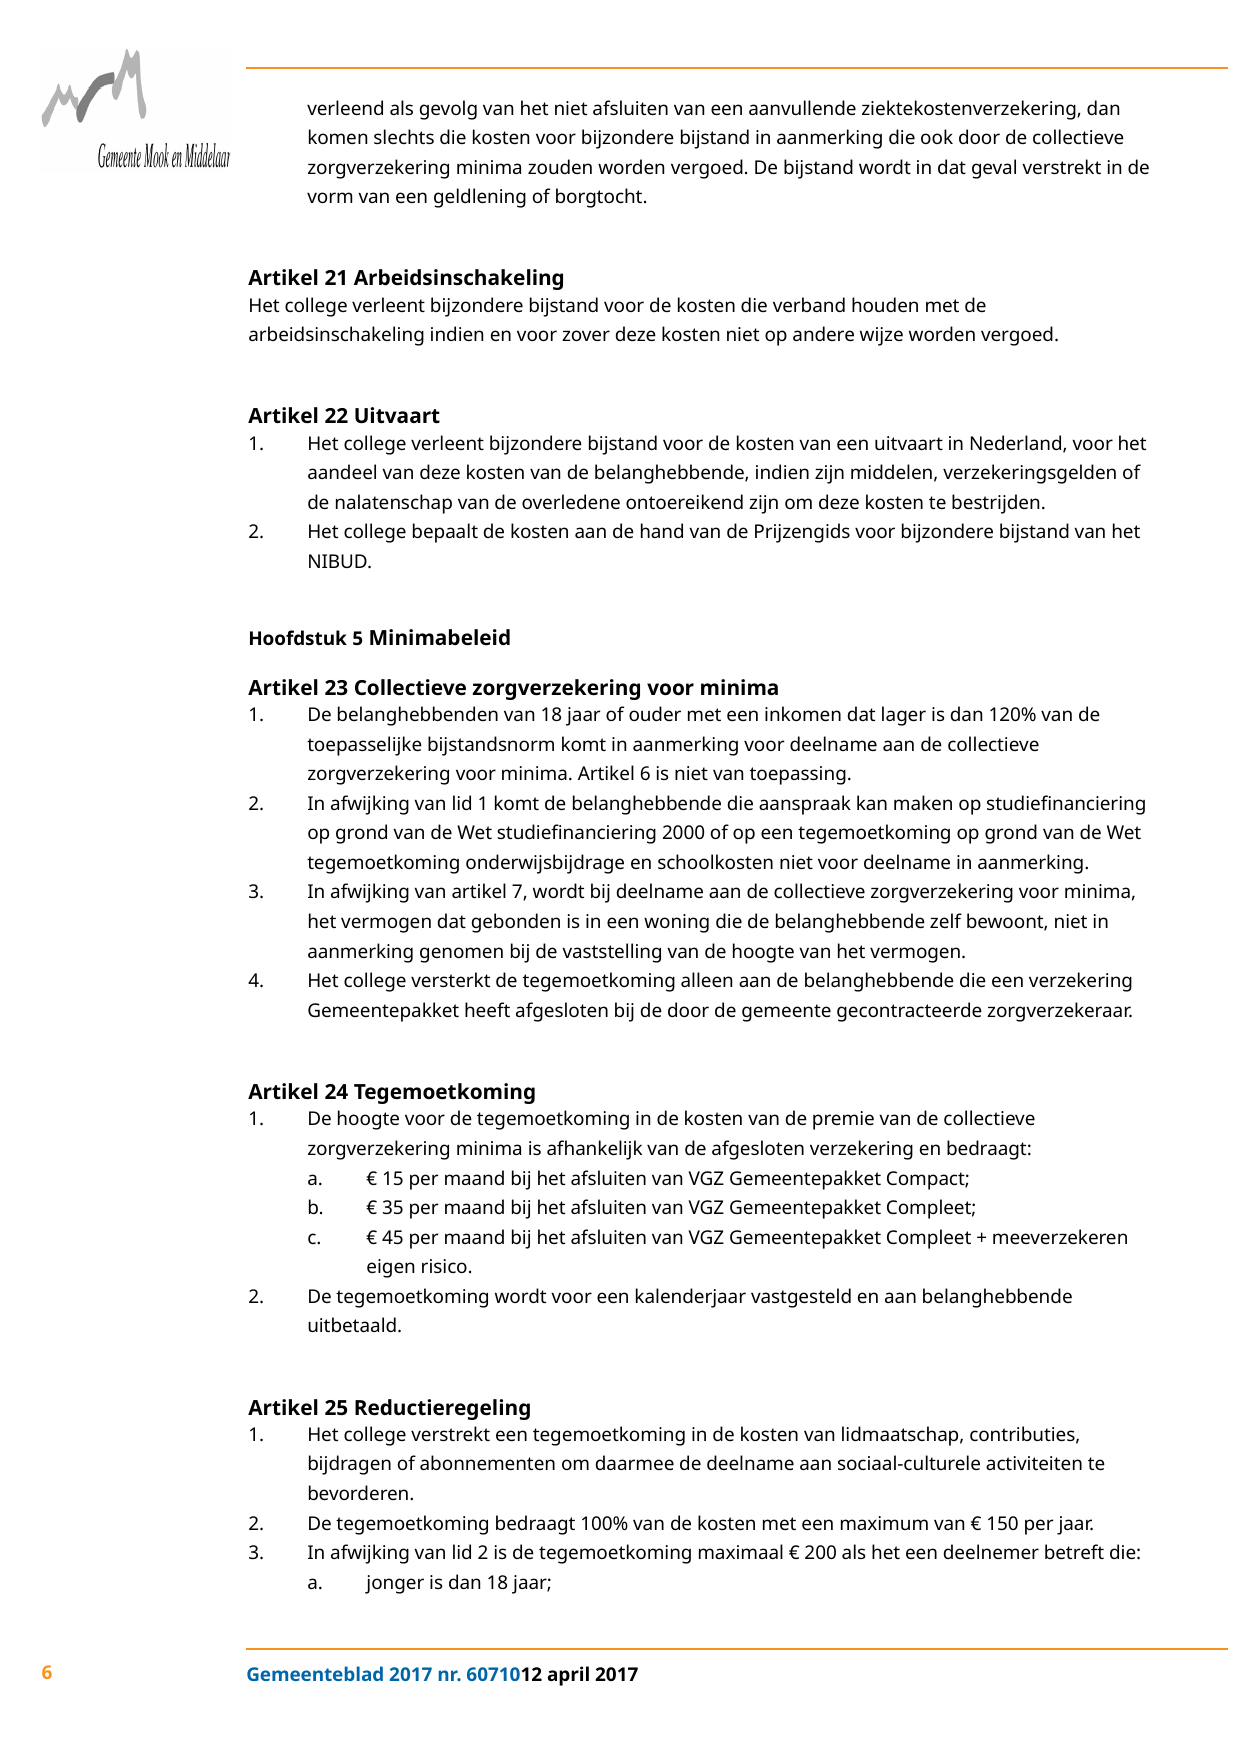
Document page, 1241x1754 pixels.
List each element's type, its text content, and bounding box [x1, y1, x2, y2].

list Het college bepaalt de kosten aan de hand van de Prijzengids voor bijzondere bijstand van het NIBUD. [248, 519, 1152, 574]
list In afwijking van lid 2 is de tegemoetkoming maximaal € 200 als het een deelnemer betreft die: [248, 1539, 1152, 1565]
list De tegemoetkoming bedraagt 100% van de kosten met een maximum van € 150 per jaar. [248, 1510, 1152, 1536]
text Artikel 22 Uitvaart [248, 402, 1152, 430]
text Hoofdstuk 5 Minimabeleid [248, 623, 1152, 652]
list € 45 per maand bij het afsluiten van VGZ Gemeentepakket Compleet + meeverzekeren eigen risico. [307, 1224, 1152, 1279]
list jonger is dan 18 jaar; [307, 1569, 1152, 1595]
picture [41, 47, 231, 172]
list € 15 per maand bij het afsluiten van VGZ Gemeentepakket Compact; [307, 1165, 1152, 1190]
list De belanghebbenden van 18 jaar of ouder met een inkomen dat lager is dan 120% van de toepasselijke bijstandsnorm komt in aanmerking voor deelname aan de collectieve zorgverzekering voor minima. Artikel 6 is niet van toepassing. [248, 701, 1152, 786]
list De hoogte voor de tegemoetkoming in de kosten van de premie van de collectieve zorgverzekering minima is afhankelijk van de afgesloten verzekering en bedraagt: [248, 1106, 1152, 1161]
list Het college verstrekt een tegemoetkoming in de kosten van lidmaatschap, contributies, bijdragen of abonnementen om daarmee de deelname aan sociaal-culturele activiteiten te bevorderen. [248, 1421, 1152, 1506]
text Artikel 21 Arbeidsinschakeling [248, 263, 1152, 292]
list Het college versterkt de tegemoetkoming alleen aan de belanghebbende die een verzekering Gemeentepakket heeft afgesloten bij de door de gemeente gecontracteerde zorgverzekeraar. [248, 967, 1152, 1023]
list In afwijking van lid 1 komt de belanghebbende die aanspraak kan maken op studiefinanciering op grond van de Wet studiefinanciering 2000 of op een tegemoetkoming op grond van de Wet tegemoetkoming onderwijsbijdrage en schoolkosten niet voor deelname in aanmerking. [248, 790, 1152, 875]
list De tegemoetkoming wordt voor een kalenderjaar vastgesteld en aan belanghebbende uitbetaald. [248, 1283, 1152, 1338]
text Artikel 25 Reductieregeling [248, 1393, 1152, 1421]
text Het college verleent bijzondere bijstand voor de kosten die verband houden met de arbeidsinschakeling indien en voor zover deze kosten niet op andere wijze worden vergoed. [248, 292, 1152, 347]
list verleend als gevolg van het niet afsluiten van een aanvullende ziektekostenverzekering, dan komen slechts die kosten voor bijzondere bijstand in aanmerking die ook door de collectieve zorgverzekering minima zouden worden vergoed. De bijstand wordt in dat geval verstrekt in de vorm van een geldlening of borgtocht. [248, 95, 1152, 209]
list € 35 per maand bij het afsluiten van VGZ Gemeentepakket Compleet; [307, 1194, 1152, 1220]
text Artikel 24 Tegemoetkoming [248, 1077, 1152, 1106]
text Artikel 23 Collectieve zorgverzekering voor minima [248, 673, 1152, 701]
list In afwijking van artikel 7, wordt bij deelname aan de collectieve zorgverzekering voor minima, het vermogen dat gebonden is in een woning die de belanghebbende zelf bewoont, niet in aanmerking genomen bij de vaststelling van de hoogte van het vermogen. [248, 879, 1152, 964]
list Het college verleent bijzondere bijstand voor de kosten van een uitvaart in Nederland, voor het aandeel van deze kosten van de belanghebbende, indien zijn middelen, verzekeringsgelden of de nalatenschap van de overledene ontoereikend zijn om deze kosten te bestrijden. [248, 430, 1152, 515]
